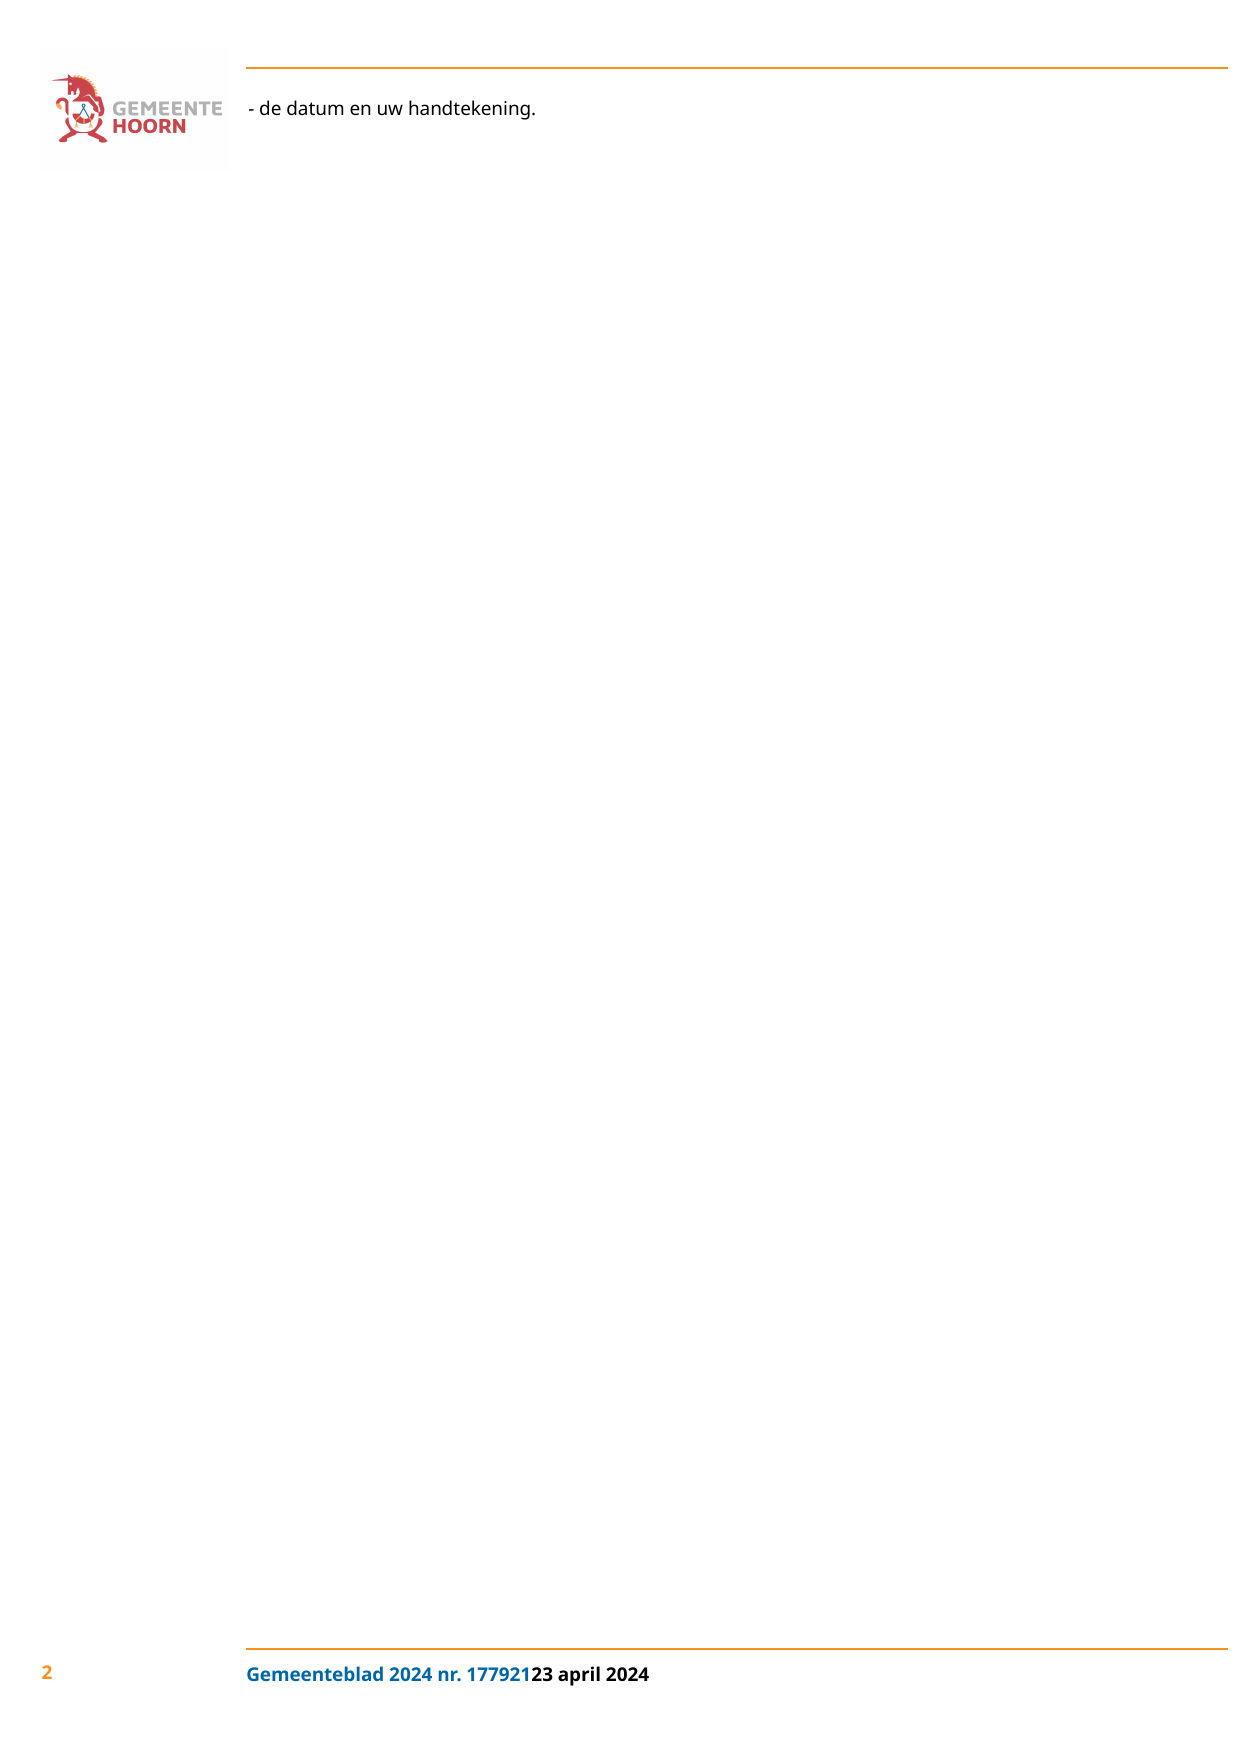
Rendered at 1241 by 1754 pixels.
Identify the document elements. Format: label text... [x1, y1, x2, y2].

picture [41, 47, 231, 172]
text - de datum en uw handtekening. [248, 95, 1152, 121]
